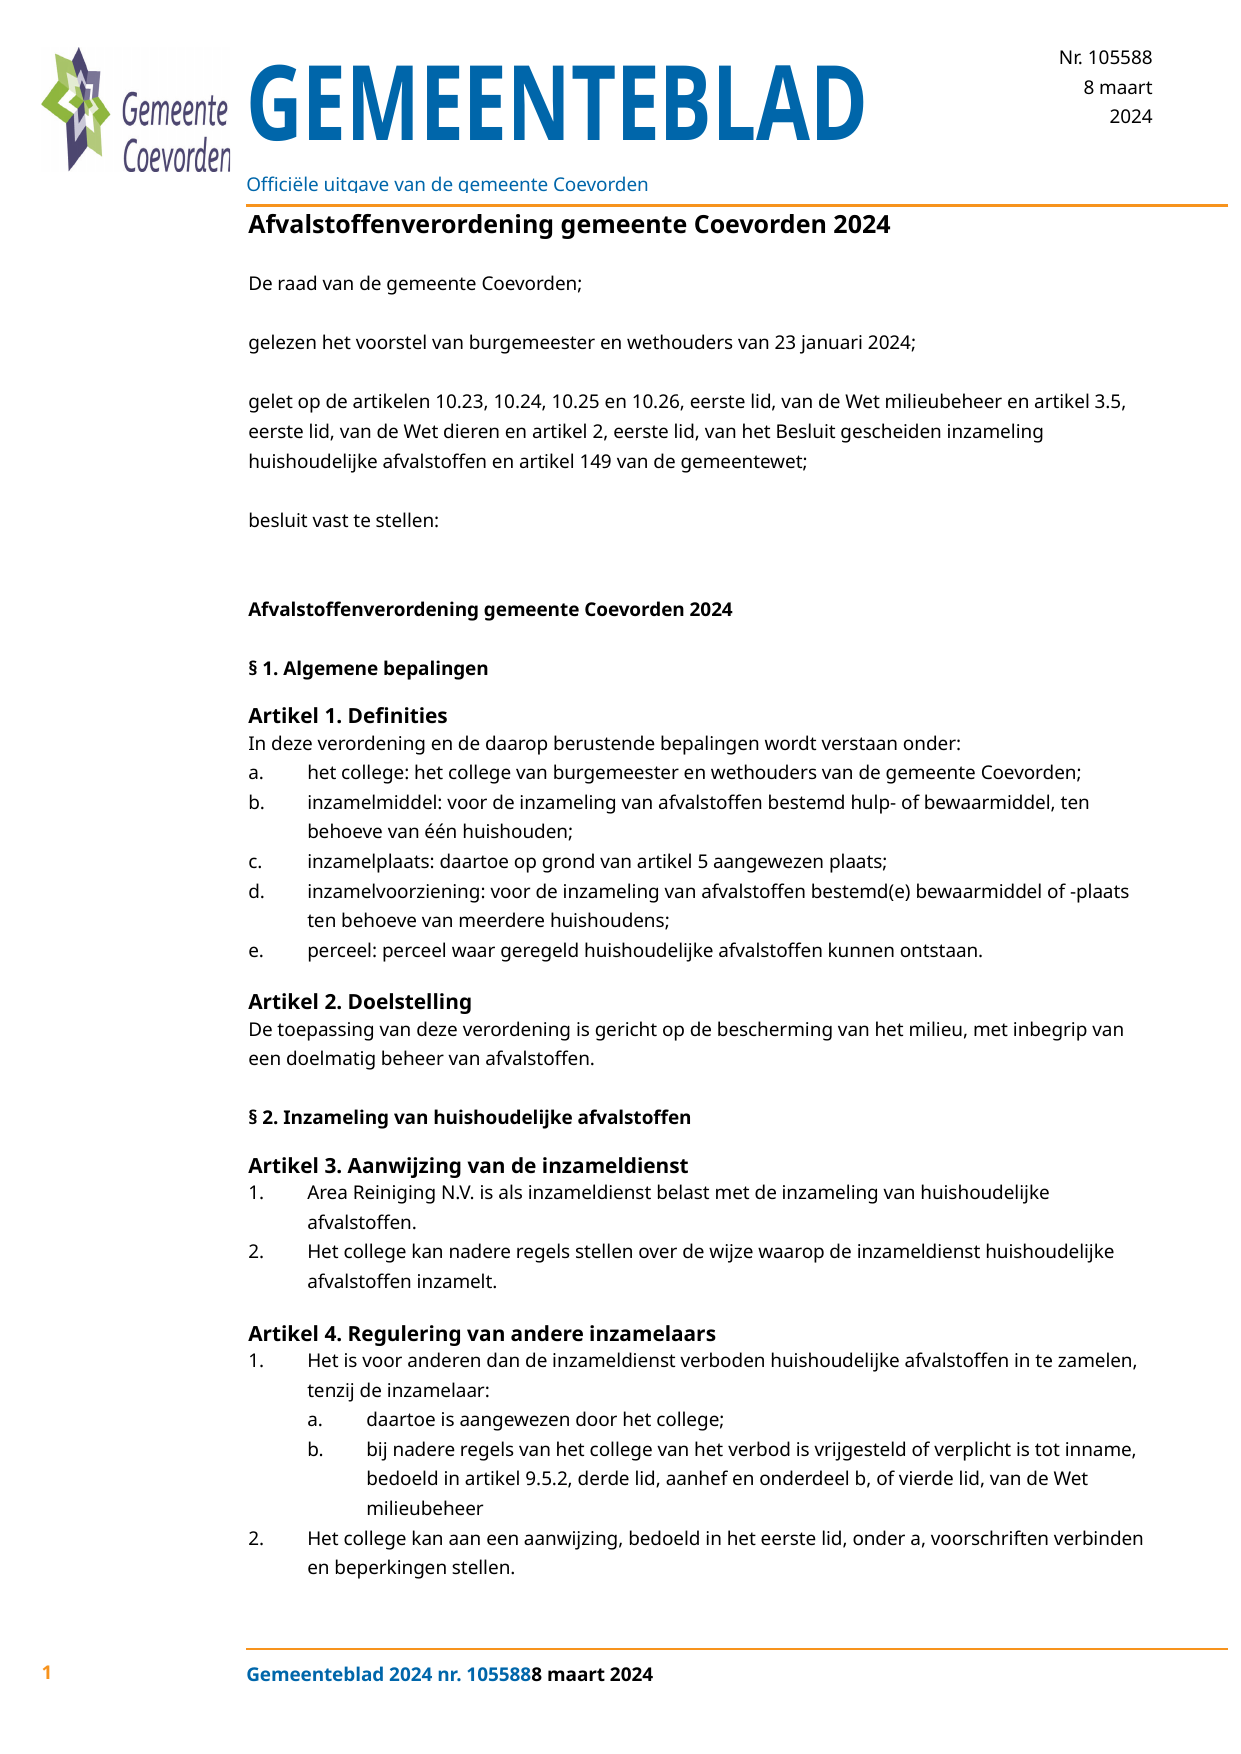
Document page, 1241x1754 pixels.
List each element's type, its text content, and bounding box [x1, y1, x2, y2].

list Het is voor anderen dan de inzameldienst verboden huishoudelijke afvalstoffen in te zamelen, tenzij de inzamelaar: [248, 1347, 1152, 1402]
text Afvalstoffenverordening gemeente Coevorden 2024 [248, 207, 1152, 241]
text Afvalstoffenverordening gemeente Coevorden 2024 [248, 596, 1152, 621]
list inzamelplaats: daartoe op grond van artikel 5 aangewezen plaats; [248, 848, 1152, 874]
text In deze verordening en de daarop berustende bepalingen wordt verstaan onder: [248, 730, 1152, 756]
text De raad van de gemeente Coevorden; [248, 270, 1152, 296]
list perceel: perceel waar geregeld huishoudelijke afvalstoffen kunnen ontstaan. [248, 937, 1152, 963]
list daartoe is aangewezen door het college; [307, 1406, 1152, 1432]
list Het college kan aan een aanwijzing, bedoeld in het eerste lid, onder a, voorschriften verbinden en beperkingen stellen. [248, 1525, 1152, 1580]
list inzamelmiddel: voor de inzameling van afvalstoffen bestemd hulp- of bewaarmiddel, ten behoeve van één huishouden; [248, 789, 1152, 844]
text gelet op de artikelen 10.23, 10.24, 10.25 en 10.26, eerste lid, van de Wet milieubeheer en artikel 3.5, eerste lid, van de Wet dieren en artikel 2, eerste lid, van het Besluit gescheiden inzameling huishoudelijke afvalstoffen en artikel 149 van de gemeentewet; [248, 389, 1152, 473]
text gelezen het voorstel van burgemeester en wethouders van 23 januari 2024; [248, 329, 1152, 355]
list bij nadere regels van het college van het verbod is vrijgesteld of verplicht is tot inname, bedoeld in artikel 9.5.2, derde lid, aanhef en onderdeel b, of vierde lid, van de Wet milieubeheer [307, 1436, 1152, 1521]
text Artikel 3. Aanwijzing van de inzameldienst [248, 1151, 1152, 1179]
text Artikel 2. Doelstelling [248, 987, 1152, 1016]
list het college: het college van burgemeester en wethouders van de gemeente Coevorden; [248, 759, 1152, 785]
text § 1. Algemene bepalingen [248, 655, 1152, 681]
list Het college kan nadere regels stellen over de wijze waarop de inzameldienst huishoudelijke afvalstoffen inzamelt. [248, 1239, 1152, 1294]
text Artikel 1. Definities [248, 701, 1152, 730]
text § 2. Inzameling van huishoudelijke afvalstoffen [248, 1104, 1152, 1130]
text De toepassing van deze verordening is gericht op de bescherming van het milieu, met inbegrip van een doelmatig beheer van afvalstoffen. [248, 1016, 1152, 1071]
list inzamelvoorziening: voor de inzameling van afvalstoffen bestemd(e) bewaarmiddel of -plaats ten behoeve van meerdere huishoudens; [248, 878, 1152, 933]
picture [41, 47, 231, 172]
text Artikel 4. Regulering van andere inzamelaars [248, 1319, 1152, 1347]
text besluit vast te stellen: [248, 507, 1152, 533]
list Area Reiniging N.V. is als inzameldienst belast met de inzameling van huishoudelijke afvalstoffen. [248, 1179, 1152, 1235]
